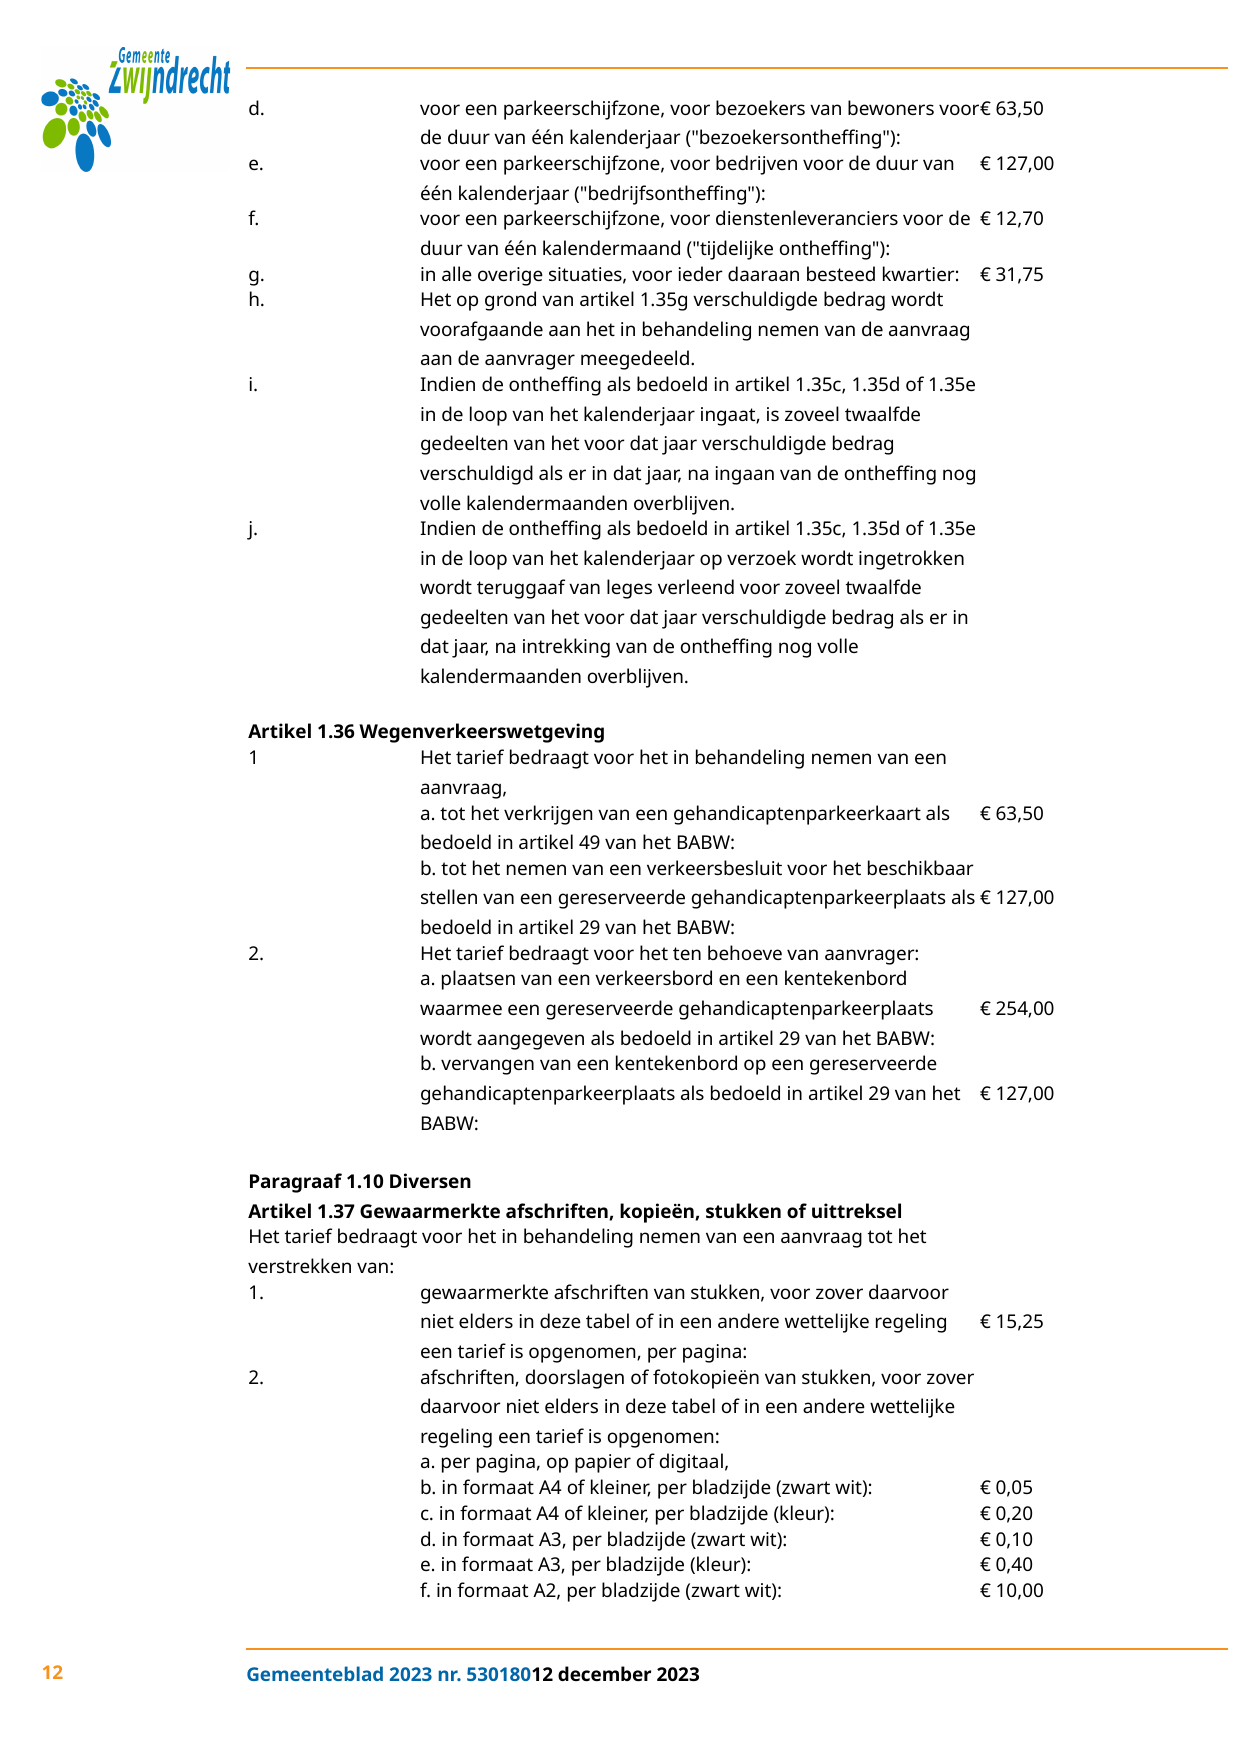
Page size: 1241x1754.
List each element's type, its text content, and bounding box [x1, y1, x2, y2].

table_cell [248, 855, 420, 940]
table_cell [248, 1475, 420, 1500]
table_cell [980, 515, 1152, 689]
table_cell [980, 1449, 1152, 1474]
table_cell a. per pagina, op papier of digitaal, [420, 1449, 980, 1474]
table_cell 2. [248, 1364, 420, 1449]
table_header [980, 1198, 1152, 1224]
table_cell € 12,70 [980, 205, 1152, 261]
table_cell b. in formaat A4 of kleiner, per bladzijde (zwart wit): [420, 1475, 980, 1500]
table_cell Het tarief bedraagt voor het in behandeling nemen van een aanvraag tot het verstrekken van: [248, 1224, 980, 1279]
table_cell [980, 744, 1152, 800]
table_cell gewaarmerkte afschriften van stukken, voor zover daarvoor niet elders in deze tabel of in een andere wettelijke regeling een tarief is opgenomen, per pagina: [420, 1279, 980, 1364]
table_cell € 0,20 [980, 1500, 1152, 1526]
table_cell [248, 1449, 420, 1474]
table_cell € 127,00 [980, 1051, 1152, 1135]
table_cell € 31,75 [980, 261, 1152, 286]
table_cell a. tot het verkrijgen van een gehandicaptenparkeerkaart als bedoeld in artikel 49 van het BABW: [420, 800, 980, 855]
table_cell f. in formaat A2, per bladzijde (zwart wit): [420, 1578, 980, 1603]
table_cell [980, 940, 1152, 966]
table_cell € 0,10 [980, 1526, 1152, 1552]
table_cell [980, 371, 1152, 515]
table_cell i. [248, 371, 420, 515]
table_cell e. in formaat A3, per bladzijde (kleur): [420, 1552, 980, 1577]
table_cell [980, 1224, 1152, 1279]
table_cell h. [248, 286, 420, 371]
table_cell Indien de ontheffing als bedoeld in artikel 1.35c, 1.35d of 1.35e in de loop van het kalenderjaar ingaat, is zoveel twaalfde gedeelten van het voor dat jaar verschuldigde bedrag verschuldigd als er in dat jaar, na ingaan van de ontheffing nog volle kalendermaanden overblijven. [420, 371, 980, 515]
table_cell € 127,00 [980, 150, 1152, 205]
table_cell [248, 1552, 420, 1577]
table_cell Indien de ontheffing als bedoeld in artikel 1.35c, 1.35d of 1.35e in de loop van het kalenderjaar op verzoek wordt ingetrokken wordt teruggaaf van leges verleend voor zoveel twaalfde gedeelten van het voor dat jaar verschuldigde bedrag als er in dat jaar, na intrekking van de ontheffing nog volle kalendermaanden overblijven. [420, 515, 980, 689]
table_cell [248, 1578, 420, 1603]
table_cell [248, 1500, 420, 1526]
table_cell [980, 1364, 1152, 1449]
table_header Artikel 1.37 Gewaarmerkte afschriften, kopieën, stukken of uittreksel [248, 1198, 980, 1224]
table_cell Artikel 1.36 Wegenverkeerswetgeving [248, 689, 980, 744]
table_cell a. plaatsen van een verkeersbord en een kentekenbord waarmee een gereserveerde gehandicaptenparkeerplaats wordt aangegeven als bedoeld in artikel 29 van het BABW: [420, 966, 980, 1051]
table_cell € 63,50 [980, 800, 1152, 855]
table_cell b. vervangen van een kentekenbord op een gereserveerde gehandicaptenparkeerplaats als bedoeld in artikel 29 van het BABW: [420, 1051, 980, 1135]
table_cell [248, 800, 420, 855]
table_cell [248, 966, 420, 1051]
table_cell € 63,50 [980, 95, 1152, 150]
table_cell in alle overige situaties, voor ieder daaraan besteed kwartier: [420, 261, 980, 286]
table_cell voor een parkeerschijfzone, voor bedrijven voor de duur van één kalenderjaar ("bedrijfsontheffing"): [420, 150, 980, 205]
table_cell g. [248, 261, 420, 286]
table_cell [980, 689, 1152, 744]
table_cell d. in formaat A3, per bladzijde (zwart wit): [420, 1526, 980, 1552]
table_cell f. [248, 205, 420, 261]
table_cell 2. [248, 940, 420, 966]
table_cell Het tarief bedraagt voor het in behandeling nemen van een aanvraag, [420, 744, 980, 800]
table_cell 1 [248, 744, 420, 800]
table_cell € 0,05 [980, 1475, 1152, 1500]
text Paragraaf 1.10 Diversen [248, 1168, 1152, 1194]
table_cell j. [248, 515, 420, 689]
table_cell e. [248, 150, 420, 205]
table_cell b. tot het nemen van een verkeersbesluit voor het beschikbaar stellen van een gereserveerde gehandicaptenparkeerplaats als bedoeld in artikel 29 van het BABW: [420, 855, 980, 940]
table_cell [248, 1051, 420, 1135]
table_cell voor een parkeerschijfzone, voor dienstenleveranciers voor de duur van één kalendermaand ("tijdelijke ontheffing"): [420, 205, 980, 261]
table_cell c. in formaat A4 of kleiner, per bladzijde (kleur): [420, 1500, 980, 1526]
table_cell € 127,00 [980, 855, 1152, 940]
table_cell voor een parkeerschijfzone, voor bezoekers van bewoners voor de duur van één kalenderjaar ("bezoekersontheffing"): [420, 95, 980, 150]
picture [41, 47, 231, 172]
table_cell d. [248, 95, 420, 150]
table_cell 1. [248, 1279, 420, 1364]
table_cell Het tarief bedraagt voor het ten behoeve van aanvrager: [420, 940, 980, 966]
table_cell € 10,00 [980, 1578, 1152, 1603]
table_cell afschriften, doorslagen of fotokopieën van stukken, voor zover daarvoor niet elders in deze tabel of in een andere wettelijke regeling een tarief is opgenomen: [420, 1364, 980, 1449]
table_cell € 254,00 [980, 966, 1152, 1051]
table_cell [980, 286, 1152, 371]
table_cell Het op grond van artikel 1.35g verschuldigde bedrag wordt voorafgaande aan het in behandeling nemen van de aanvraag aan de aanvrager meegedeeld. [420, 286, 980, 371]
table_cell € 15,25 [980, 1279, 1152, 1364]
table_cell € 0,40 [980, 1552, 1152, 1577]
table_cell [248, 1526, 420, 1552]
